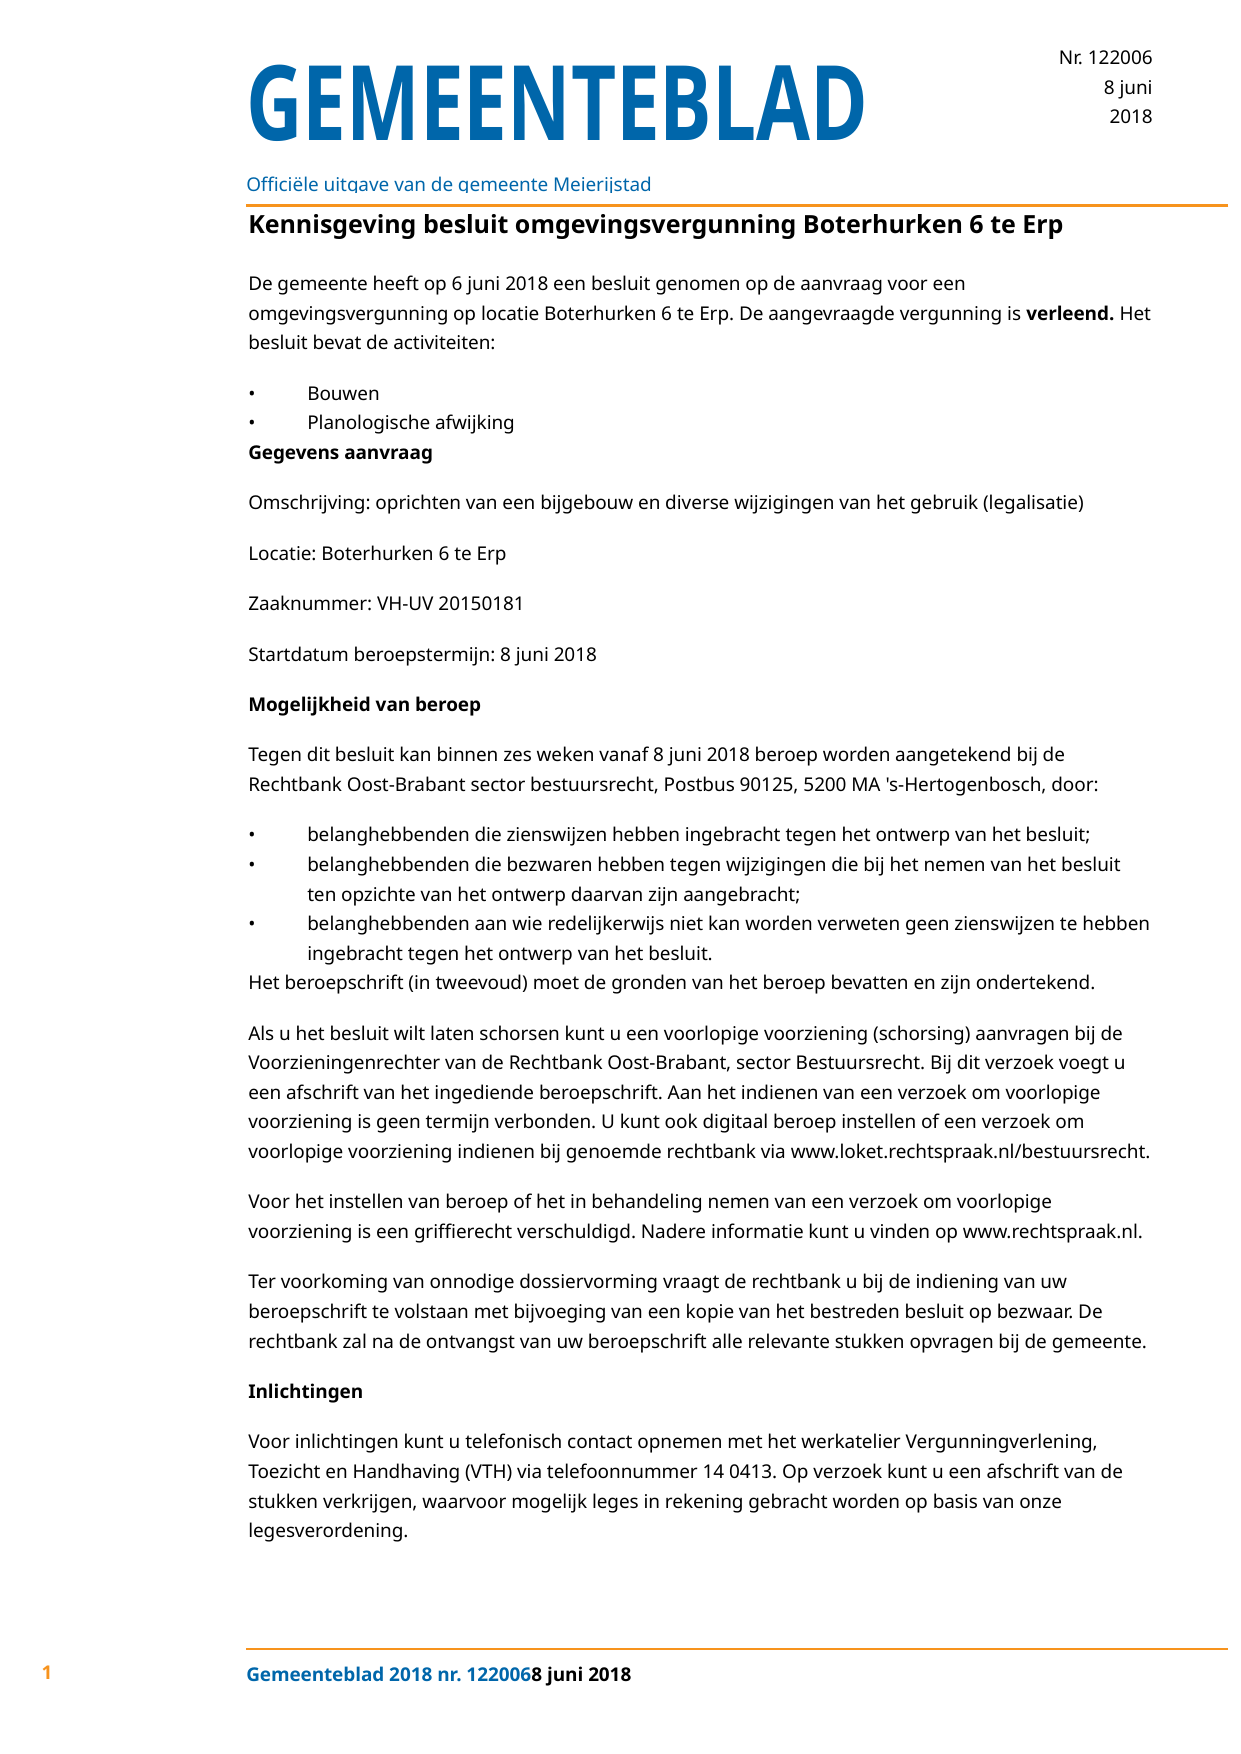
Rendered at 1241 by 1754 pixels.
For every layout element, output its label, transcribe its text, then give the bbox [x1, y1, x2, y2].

text Zaaknummer: VH-UV 20150181 [248, 590, 1152, 616]
text Voor inlichtingen kunt u telefonisch contact opnemen met het werkatelier Vergunningverlening, Toezicht en Handhaving (VTH) via telefoonnummer 14 0413. Op verzoek kunt u een afschrift van de stukken verkrijgen, waarvoor mogelijk leges in rekening gebracht worden op basis van onze legesverordening. [248, 1429, 1152, 1543]
text Ter voorkoming van onnodige dossiervorming vraagt de rechtbank u bij de indiening van uw beroepschrift te volstaan met bijvoeging van een kopie van het bestreden besluit op bezwaar. De rechtbank zal na de ontvangst van uw beroepschrift alle relevante stukken opvragen bij de gemeente. [248, 1269, 1152, 1353]
list belanghebbenden die bezwaren hebben tegen wijzigingen die bij het nemen van het besluit ten opzichte van het ontwerp daarvan zijn aangebracht; [248, 851, 1152, 906]
text Tegen dit besluit kan binnen zes weken vanaf 8 juni 2018 beroep worden aangetekend bij de Rechtbank Oost-Brabant sector bestuursrecht, Postbus 90125, 5200 MA 's-Hertogenbosch, door: [248, 742, 1152, 797]
text Locatie: Boterhurken 6 te Erp [248, 540, 1152, 566]
text De gemeente heeft op 6 juni 2018 een besluit genomen op de aanvraag voor een omgevingsvergunning op locatie Boterhurken 6 te Erp. De aangevraagde vergunning is verleend. Het besluit bevat de activiteiten: [248, 270, 1152, 355]
text Omschrijving: oprichten van een bijgebouw en diverse wijzigingen van het gebruik (legalisatie) [248, 489, 1152, 515]
text Inlichtingen [248, 1378, 1152, 1404]
list belanghebbenden aan wie redelijkerwijs niet kan worden verweten geen zienswijzen te hebben ingebracht tegen het ontwerp van het besluit. [248, 910, 1152, 966]
text Voor het instellen van beroep of het in behandeling nemen van een verzoek om voorlopige voorziening is een griffierecht verschuldigd. Nadere informatie kunt u vinden op www.rechtspraak.nl. [248, 1189, 1152, 1244]
list belanghebbenden die zienswijzen hebben ingebracht tegen het ontwerp van het besluit; [248, 822, 1152, 847]
text Als u het besluit wilt laten schorsen kunt u een voorlopige voorziening (schorsing) aanvragen bij de Voorzieningenrechter van de Rechtbank Oost-Brabant, sector Bestuursrecht. Bij dit verzoek voegt u een afschrift van het ingediende beroepschrift. Aan het indienen van een verzoek om voorlopige voorziening is geen termijn verbonden. U kunt ook digitaal beroep instellen of een verzoek om voorlopige voorziening indienen bij genoemde rechtbank via www.loket.rechtspraak.nl/bestuursrecht. [248, 1020, 1152, 1164]
text Het beroepschrift (in tweevoud) moet de gronden van het beroep bevatten en zijn ondertekend. [248, 969, 1152, 995]
list Bouwen [248, 380, 1152, 406]
list Planologische afwijking [248, 409, 1152, 435]
text Kennisgeving besluit omgevingsvergunning Boterhurken 6 te Erp [248, 207, 1152, 241]
picture [41, 47, 231, 172]
text Mogelijkheid van beroep [248, 691, 1152, 717]
text Gegevens aanvraag [248, 439, 1152, 465]
text Startdatum beroepstermijn: 8 juni 2018 [248, 641, 1152, 666]
